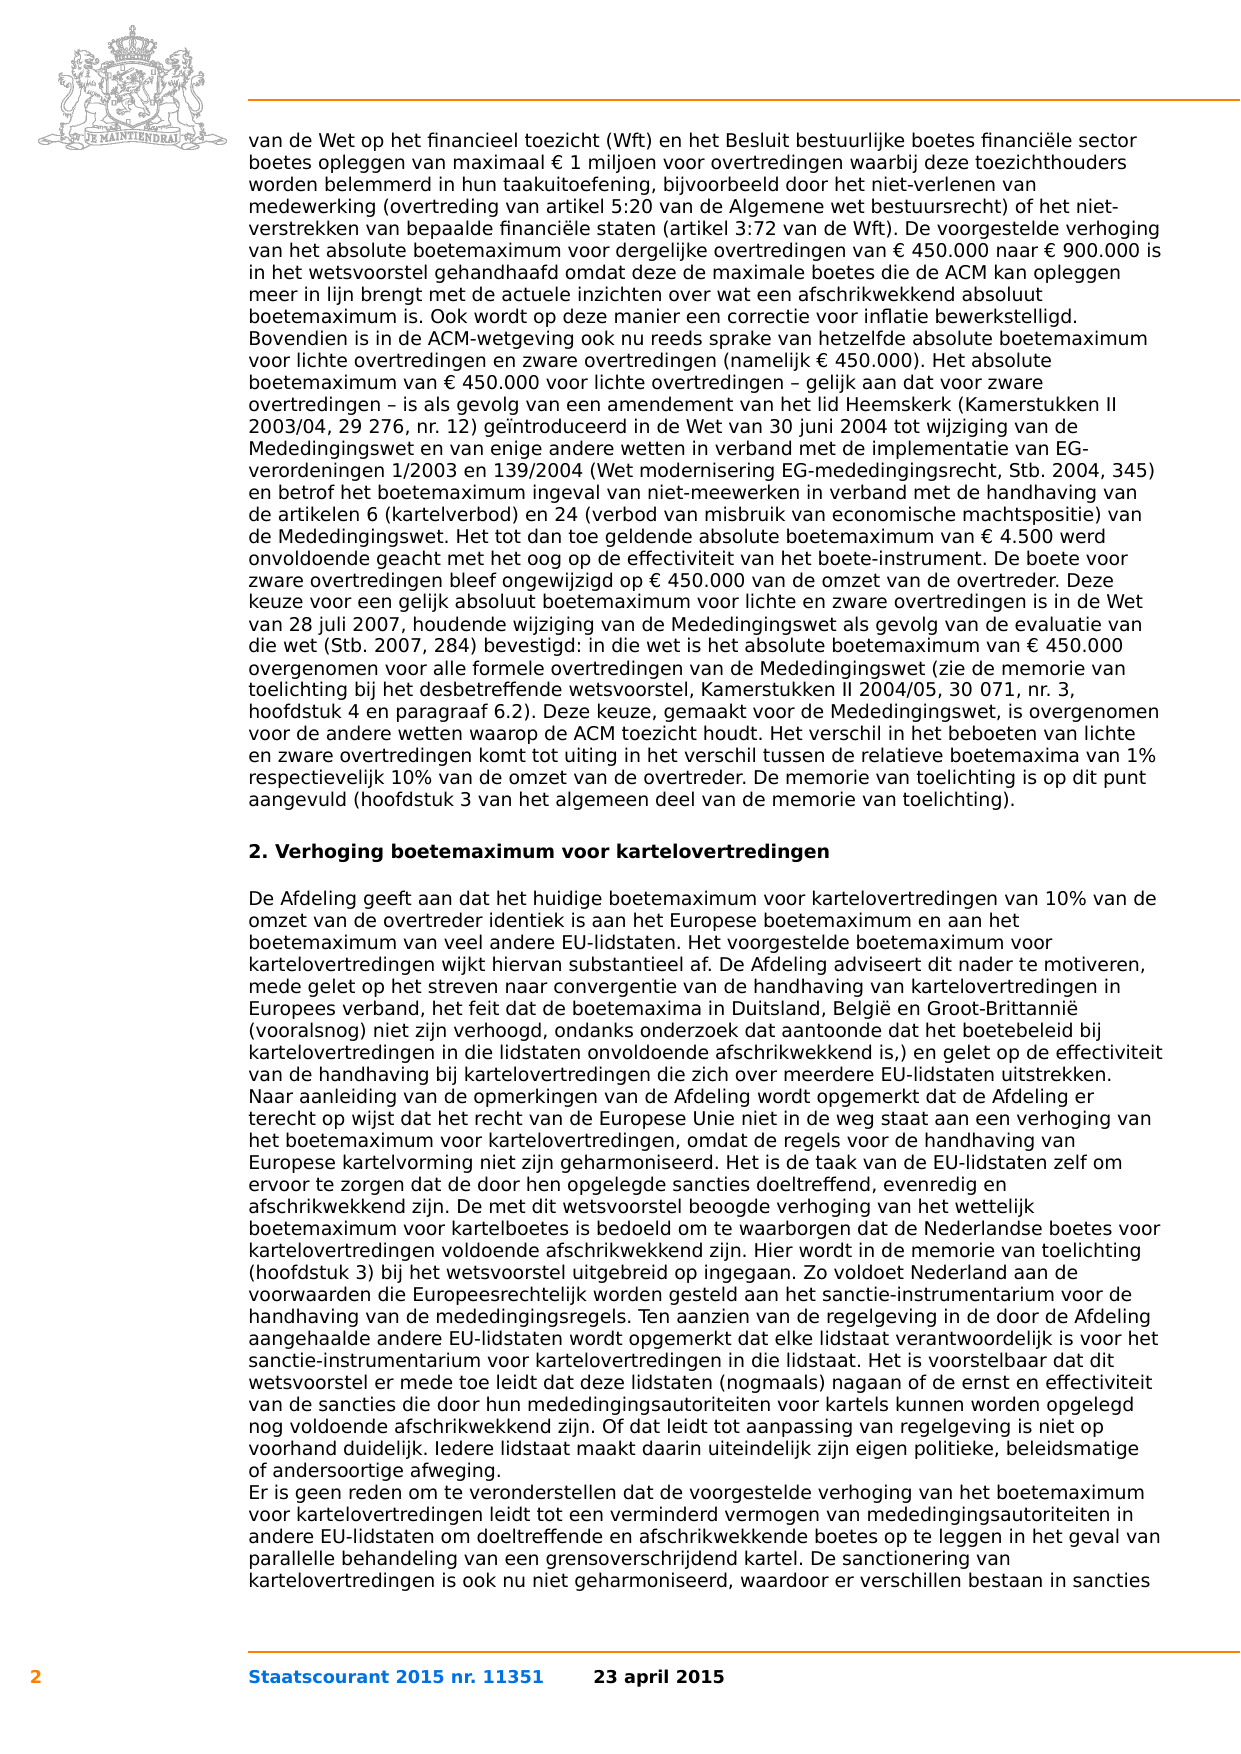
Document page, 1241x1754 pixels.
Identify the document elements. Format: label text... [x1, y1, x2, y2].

picture [38, 25, 227, 150]
text Er is geen reden om te veronderstellen dat de voorgestelde verhoging van het boetemaximum voor kartelovertredingen leidt tot een verminderd vermogen van mededingingsautoriteiten in andere EU-lidstaten om doeltreffende en afschrikwekkende boetes op te leggen in het geval van parallelle behandeling van een grensoverschrijdend kartel. De sanctionering van kartelovertredingen is ook nu niet geharmoniseerd, waardoor er verschillen bestaan in sancties [248, 1482, 1163, 1592]
text Naar aanleiding van de opmerkingen van de Afdeling wordt opgemerkt dat de Afdeling er terecht op wijst dat het recht van de Europese Unie niet in de weg staat aan een verhoging van het boetemaximum voor kartelovertredingen, omdat de regels voor de handhaving van Europese kartelvorming niet zijn geharmoniseerd. Het is de taak van de EU-lidstaten zelf om ervoor te zorgen dat de door hen opgelegde sancties doeltreffend, evenredig en afschrikwekkend zijn. De met dit wetsvoorstel beoogde verhoging van het wettelijk boetemaximum voor kartelboetes is bedoeld om te waarborgen dat de Nederlandse boetes voor kartelovertredingen voldoende afschrikwekkend zijn. Hier wordt in de memorie van toelichting (hoofdstuk 3) bij het wetsvoorstel uitgebreid op ingegaan. Zo voldoet Nederland aan de voorwaarden die Europeesrechtelijk worden gesteld aan het sanctie-instrumentarium voor de handhaving van de mededingingsregels. Ten aanzien van de regelgeving in de door de Afdeling aangehaalde andere EU-lidstaten wordt opgemerkt dat elke lidstaat verantwoordelijk is voor het sanctie-instrumentarium voor kartelovertredingen in die lidstaat. Het is voorstelbaar dat dit wetsvoorstel er mede toe leidt dat deze lidstaten (nogmaals) nagaan of de ernst en effectiviteit van de sancties die door hun mededingingsautoriteiten voor kartels kunnen worden opgelegd nog voldoende afschrikwekkend zijn. Of dat leidt tot aanpassing van regelgeving is niet op voorhand duidelijk. Iedere lidstaat maakt daarin uiteindelijk zijn eigen politieke, beleidsmatige of andersoortige afweging. [248, 1086, 1163, 1482]
subtitle 2. Verhoging boetemaximum voor kartelovertredingen [248, 841, 1163, 863]
text van de Wet op het financieel toezicht (Wft) en het Besluit bestuurlijke boetes financiële sector boetes opleggen van maximaal € 1 miljoen voor overtredingen waarbij deze toezichthouders worden belemmerd in hun taakuitoefening, bijvoorbeeld door het niet-verlenen van medewerking (overtreding van artikel 5:20 van de Algemene wet bestuursrecht) of het niet-verstrekken van bepaalde financiële staten (artikel 3:72 van de Wft). De voorgestelde verhoging van het absolute boetemaximum voor dergelijke overtredingen van € 450.000 naar € 900.000 is in het wetsvoorstel gehandhaafd omdat deze de maximale boetes die de ACM kan opleggen meer in lijn brengt met de actuele inzichten over wat een afschrikwekkend absoluut boetemaximum is. Ook wordt op deze manier een correctie voor inflatie bewerkstelligd. Bovendien is in de ACM-wetgeving ook nu reeds sprake van hetzelfde absolute boetemaximum voor lichte overtredingen en zware overtredingen (namelijk € 450.000). Het absolute boetemaximum van € 450.000 voor lichte overtredingen – gelijk aan dat voor zware overtredingen – is als gevolg van een amendement van het lid Heemskerk (Kamerstukken II 2003/04, 29 276, nr. 12) geïntroduceerd in de Wet van 30 juni 2004 tot wijziging van de Mededingingswet en van enige andere wetten in verband met de implementatie van EG-verordeningen 1/2003 en 139/2004 (Wet modernisering EG-mededingingsrecht, Stb. 2004, 345) en betrof het boetemaximum ingeval van niet-meewerken in verband met de handhaving van de artikelen 6 (kartelverbod) en 24 (verbod van misbruik van economische machtspositie) van de Mededingingswet. Het tot dan toe geldende absolute boetemaximum van € 4.500 werd onvoldoende geacht met het oog op de effectiviteit van het boete-instrument. De boete voor zware overtredingen bleef ongewijzigd op € 450.000 van de omzet van de overtreder. Deze keuze voor een gelijk absoluut boetemaximum voor lichte en zware overtredingen is in de Wet van 28 juli 2007, houdende wijziging van de Mededingingswet als gevolg van de evaluatie van die wet (Stb. 2007, 284) bevestigd: in die wet is het absolute boetemaximum van € 450.000 overgenomen voor alle formele overtredingen van de Mededingingswet (zie de memorie van toelichting bij het desbetreffende wetsvoorstel, Kamerstukken II 2004/05, 30 071, nr. 3, hoofdstuk 4 en paragraaf 6.2). Deze keuze, gemaakt voor de Mededingingswet, is overgenomen voor de andere wetten waarop de ACM toezicht houdt. Het verschil in het beboeten van lichte en zware overtredingen komt tot uiting in het verschil tussen de relatieve boetemaxima van 1% respectievelijk 10% van de omzet van de overtreder. De memorie van toelichting is op dit punt aangevuld (hoofdstuk 3 van het algemeen deel van de memorie van toelichting). [248, 130, 1163, 811]
text De Afdeling geeft aan dat het huidige boetemaximum voor kartelovertredingen van 10% van de omzet van de overtreder identiek is aan het Europese boetemaximum en aan het boetemaximum van veel andere EU-lidstaten. Het voorgestelde boetemaximum voor kartelovertredingen wijkt hiervan substantieel af. De Afdeling adviseert dit nader te motiveren, mede gelet op het streven naar convergentie van de handhaving van kartelovertredingen in Europees verband, het feit dat de boetemaxima in Duitsland, België en Groot-Brittannië (vooralsnog) niet zijn verhoogd, ondanks onderzoek dat aantoonde dat het boetebeleid bij kartelovertredingen in die lidstaten onvoldoende afschrikwekkend is,) en gelet op de effectiviteit van de handhaving bij kartelovertredingen die zich over meerdere EU-lidstaten uitstrekken. [248, 888, 1163, 1086]
